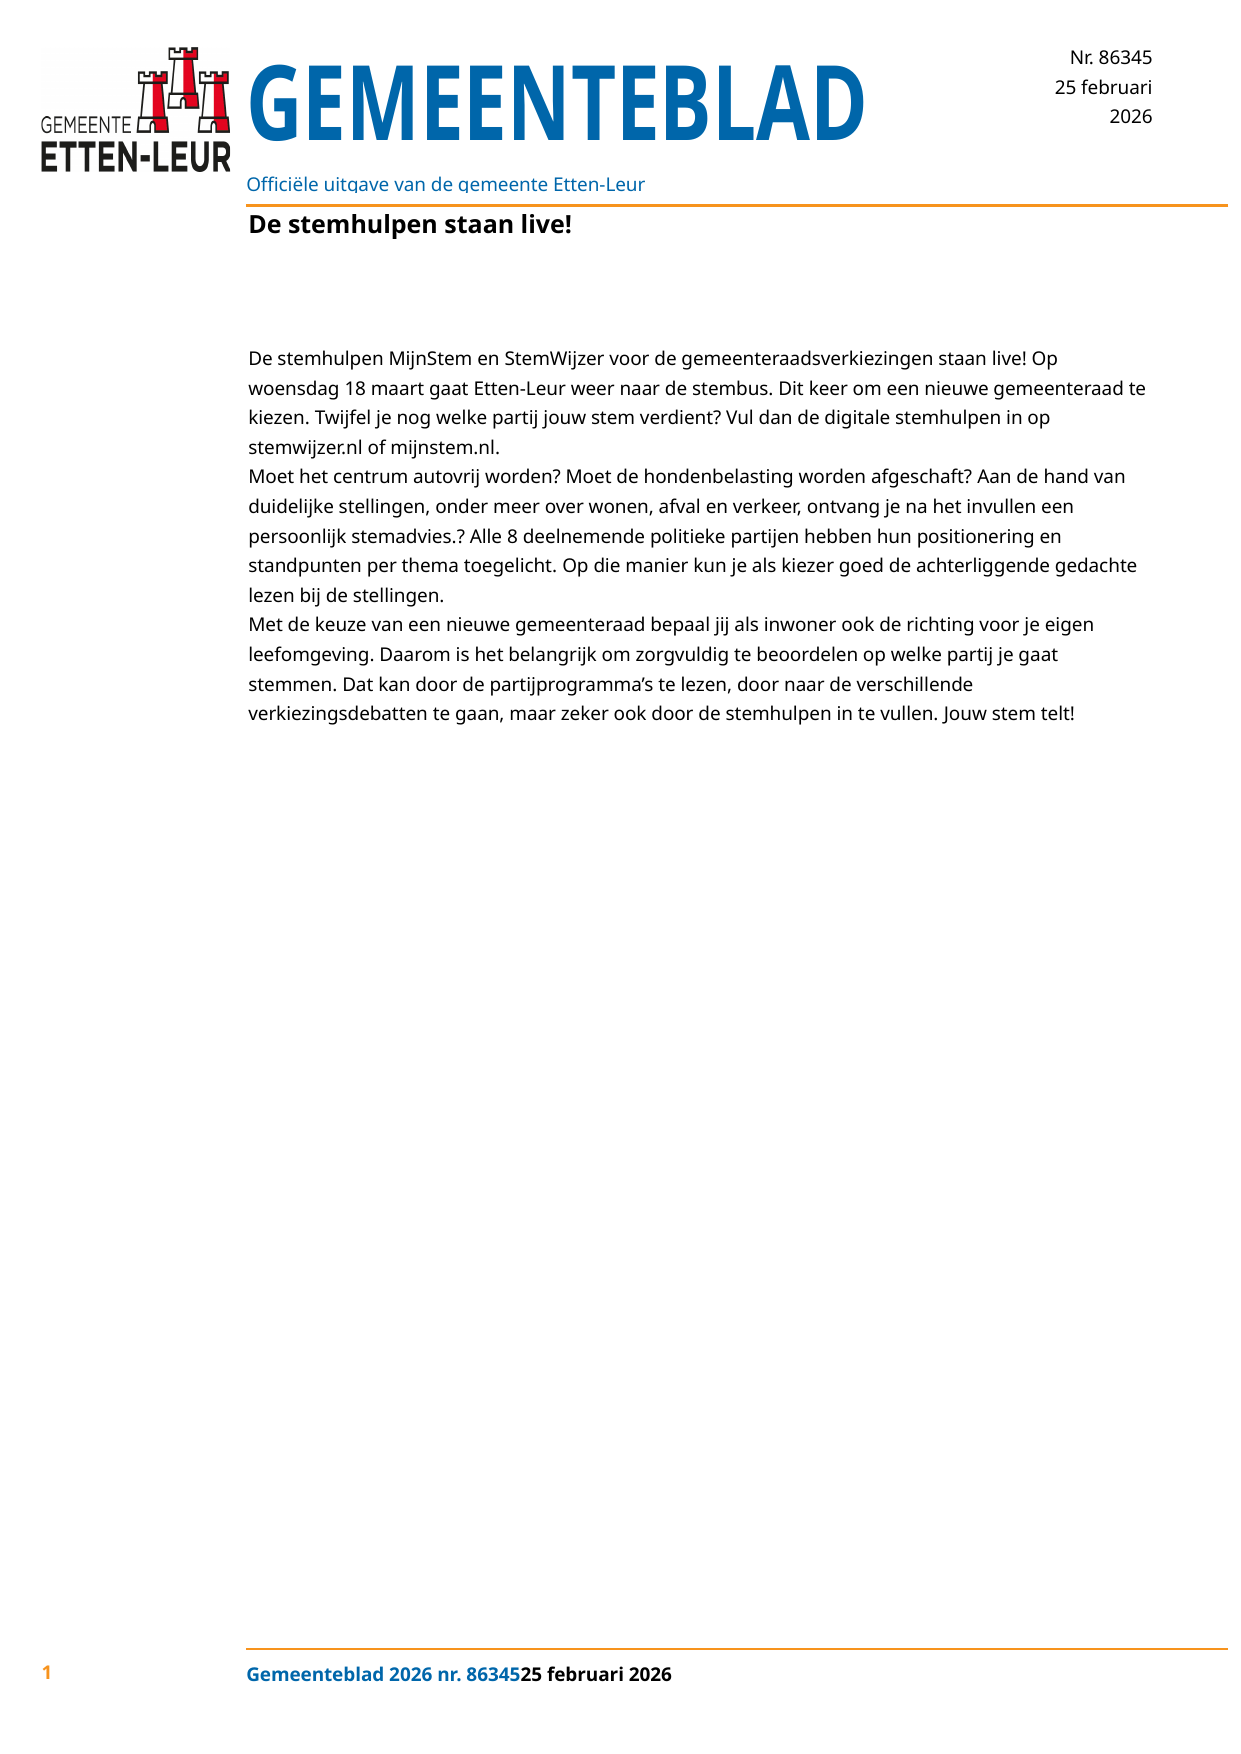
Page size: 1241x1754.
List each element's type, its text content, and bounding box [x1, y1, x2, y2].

text De stemhulpen staan live! [248, 207, 1152, 241]
text De stemhulpen MijnStem en StemWijzer voor de gemeenteraadsverkiezingen staan live! Op woensdag 18 maart gaat Etten-Leur weer naar de stembus. Dit keer om een nieuwe gemeenteraad te kiezen. Twijfel je nog welke partij jouw stem verdient? Vul dan de digitale stemhulpen in op stemwijzer.nl of mijnstem.nl. [248, 345, 1152, 460]
picture [41, 47, 231, 172]
text Met de keuze van een nieuwe gemeenteraad bepaal jij als inwoner ook de richting voor je eigen leefomgeving. Daarom is het belangrijk om zorgvuldig te beoordelen op welke partij je gaat stemmen. Dat kan door de partijprogramma’s te lezen, door naar de verschillende verkiezingsdebatten te gaan, maar zeker ook door de stemhulpen in te vullen. Jouw stem telt! [248, 612, 1152, 726]
text Moet het centrum autovrij worden? Moet de hondenbelasting worden afgeschaft? Aan de hand van duidelijke stellingen, onder meer over wonen, afval en verkeer, ontvang je na het invullen een persoonlijk stemadvies.? Alle 8 deelnemende politieke partijen hebben hun positionering en standpunten per thema toegelicht. Op die manier kun je als kiezer goed de achterliggende gedachte lezen bij de stellingen. [248, 464, 1152, 608]
